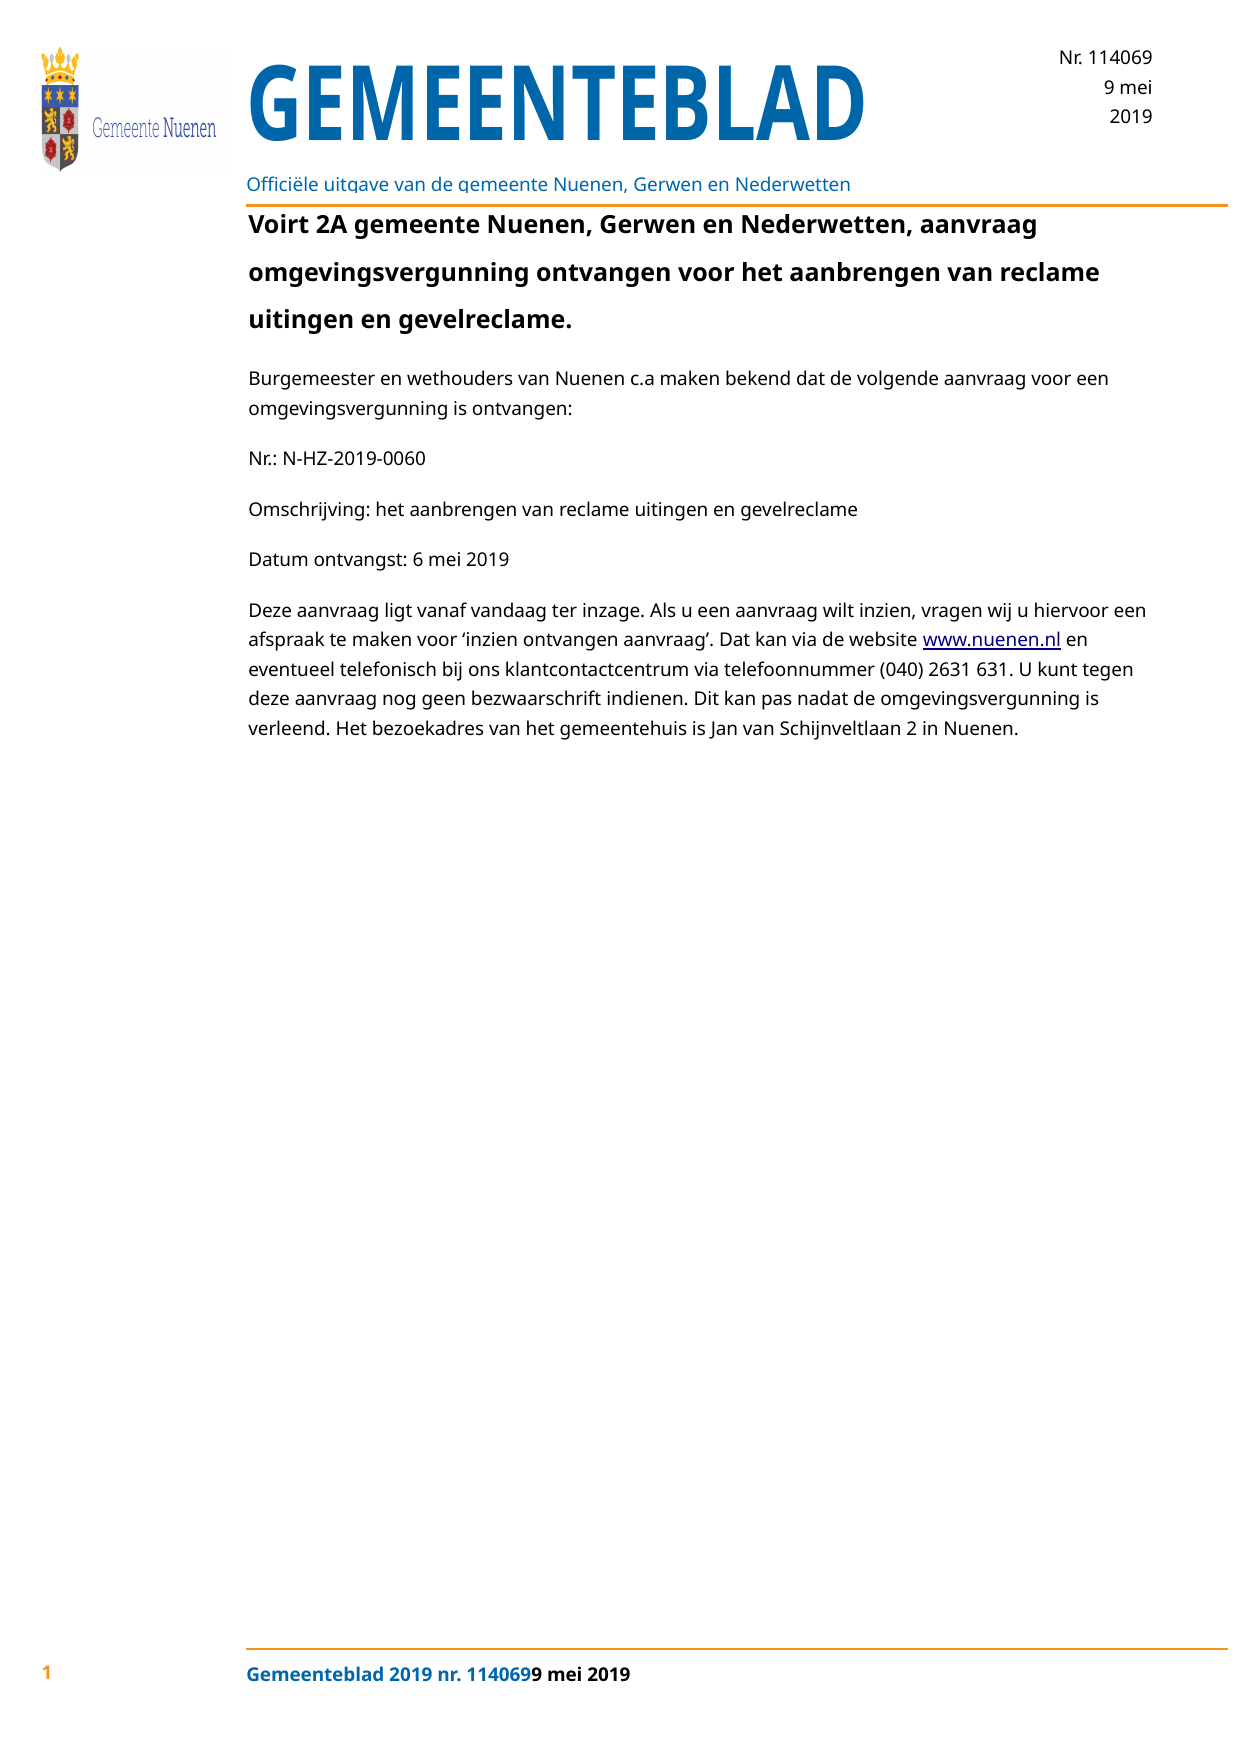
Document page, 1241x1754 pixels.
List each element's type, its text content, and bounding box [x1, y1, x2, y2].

text Omschrijving: het aanbrengen van reclame uitingen en gevelreclame [248, 496, 1152, 522]
text Voirt 2A gemeente Nuenen, Gerwen en Nederwetten, aanvraag omgevingsvergunning ontvangen voor het aanbrengen van reclame uitingen en gevelreclame. [248, 207, 1152, 336]
picture [41, 47, 231, 172]
text Burgemeester en wethouders van Nuenen c.a maken bekend dat de volgende aanvraag voor een omgevingsvergunning is ontvangen: [248, 366, 1152, 421]
text Nr.: N-HZ-2019-0060 [248, 446, 1152, 471]
text Datum ontvangst: 6 mei 2019 [248, 546, 1152, 572]
text Deze aanvraag ligt vanaf vandaag ter inzage. Als u een aanvraag wilt inzien, vragen wij u hiervoor een afspraak te maken voor ‘inzien ontvangen aanvraag’. Dat kan via de website www.nuenen.nl en eventueel telefonisch bij ons klantcontactcentrum via telefoonnummer (040) 2631 631. U kunt tegen deze aanvraag nog geen bezwaarschrift indienen. Dit kan pas nadat de omgevingsvergunning is verleend. Het bezoekadres van het gemeentehuis is Jan van Schijnveltlaan 2 in Nuenen. [248, 597, 1152, 741]
